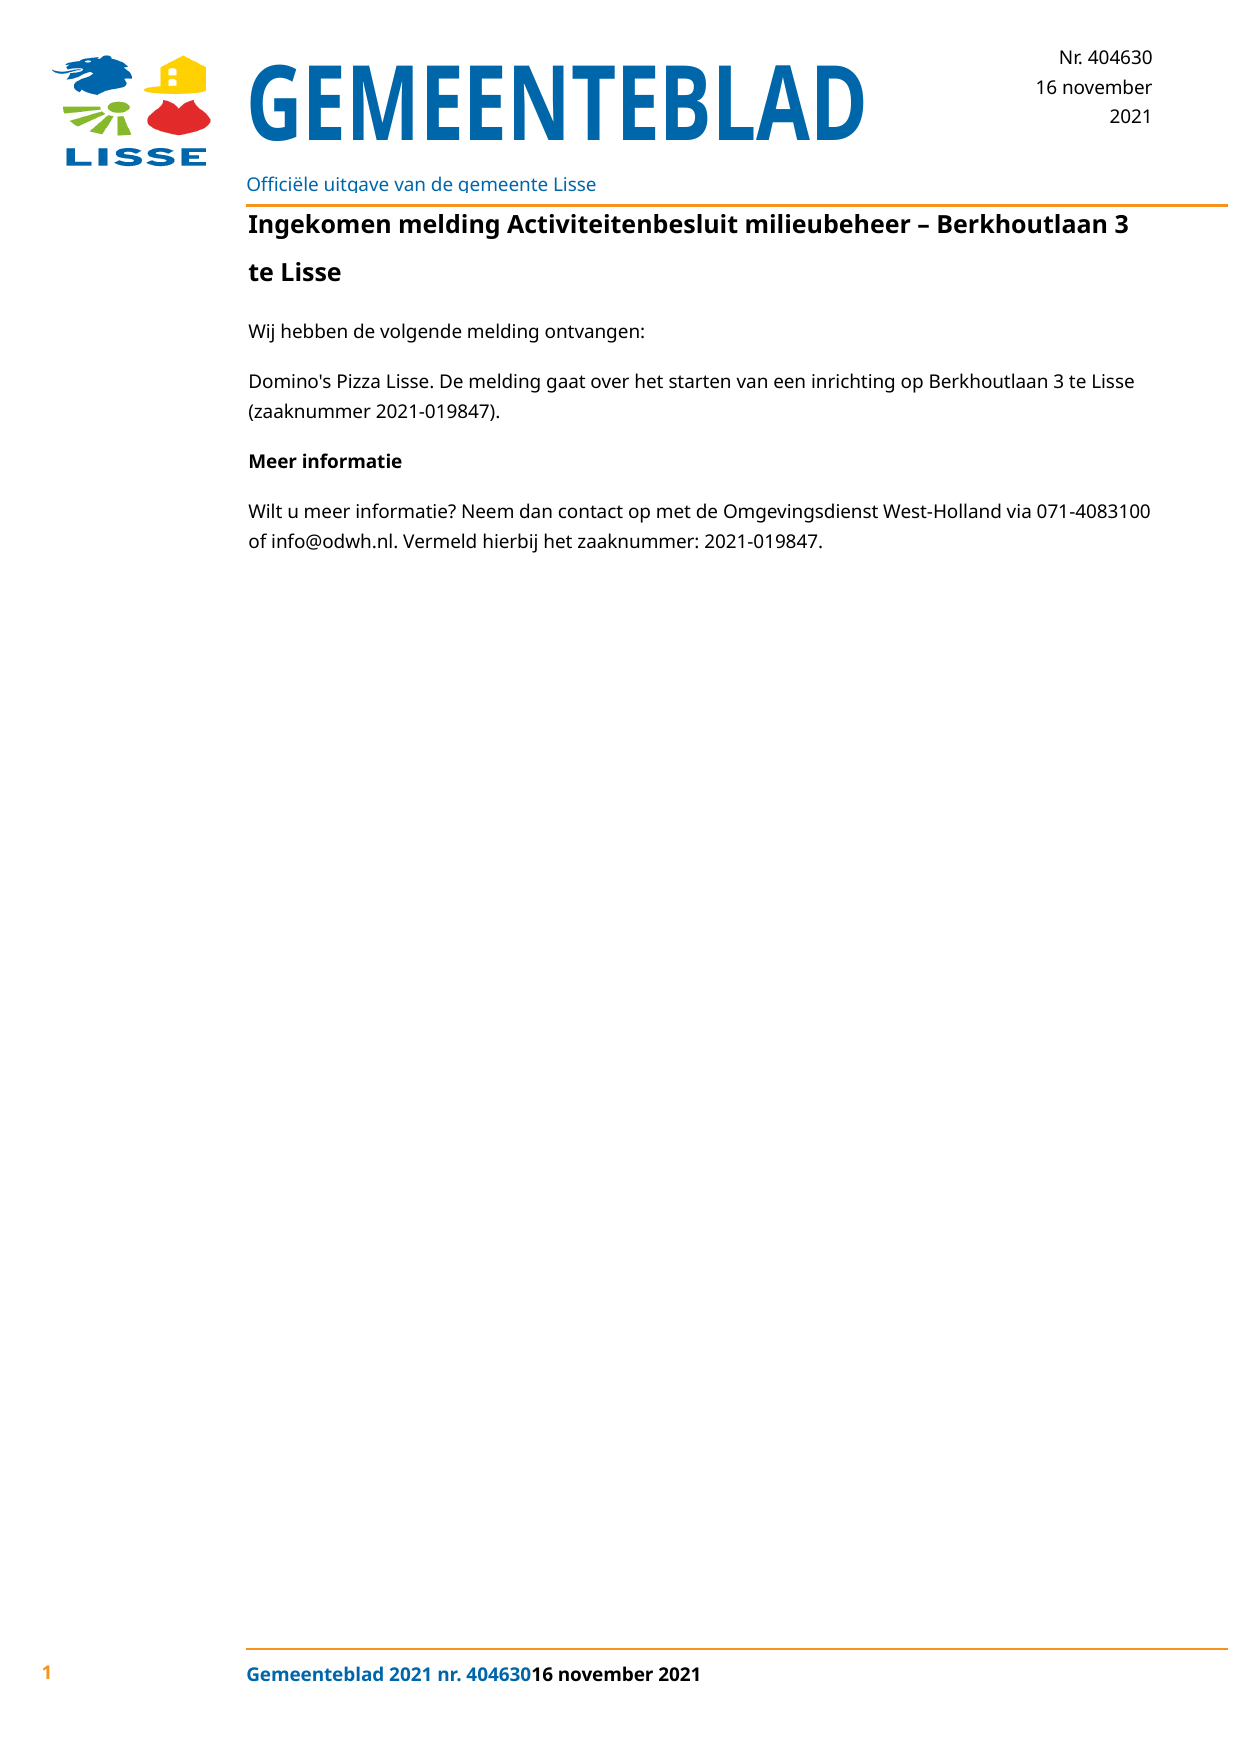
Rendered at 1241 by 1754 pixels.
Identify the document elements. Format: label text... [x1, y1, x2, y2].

text Ingekomen melding Activiteitenbesluit milieubeheer – Berkhoutlaan 3 te Lisse [248, 207, 1152, 288]
text Wij hebben de volgende melding ontvangen: [248, 318, 1152, 344]
text Wilt u meer informatie? Neem dan contact op met de Omgevingsdienst West-Holland via 071‑4083100 of info@odwh.nl. Vermeld hierbij het zaaknummer: 2021-019847. [248, 499, 1152, 554]
text Domino's Pizza Lisse. De melding gaat over het starten van een inrichting op Berkhoutlaan 3 te Lisse (zaaknummer 2021-019847). [248, 368, 1152, 424]
text Meer informatie [248, 448, 1152, 474]
picture [41, 47, 231, 172]
